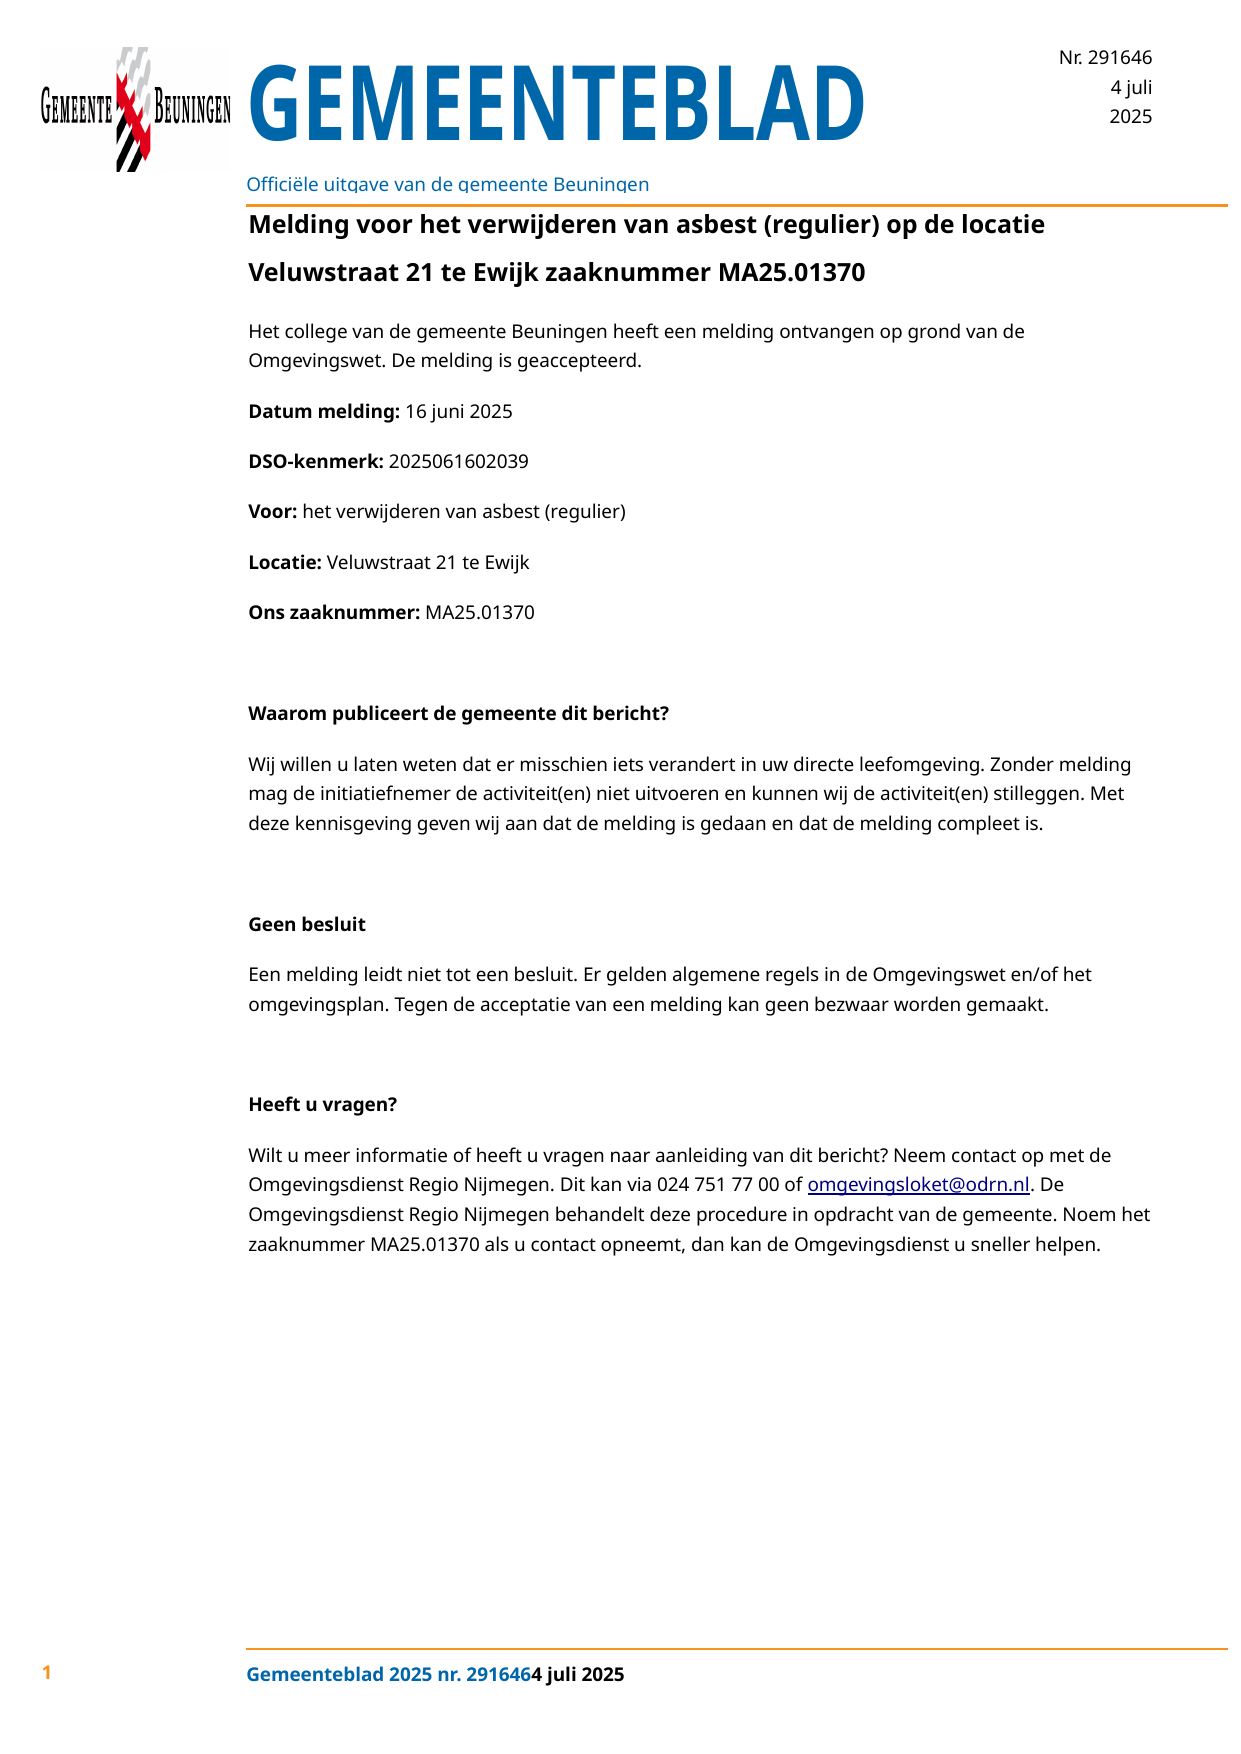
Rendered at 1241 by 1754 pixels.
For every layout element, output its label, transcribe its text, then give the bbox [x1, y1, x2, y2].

text Waarom publiceert de gemeente dit bericht? [248, 700, 1152, 726]
text Een melding leidt niet tot een besluit. Er gelden algemene regels in de Omgevingswet en/of het omgevingsplan. Tegen de acceptatie van een melding kan geen bezwaar worden gemaakt. [248, 961, 1152, 1017]
text Het college van de gemeente Beuningen heeft een melding ontvangen op grond van de Omgevingswet. De melding is geaccepteerd. [248, 318, 1152, 373]
text Wilt u meer informatie of heeft u vragen naar aanleiding van dit bericht? Neem contact op met de Omgevingsdienst Regio Nijmegen. Dit kan via 024 751 77 00 of omgevingsloket@odrn.nl. De Omgevingsdienst Regio Nijmegen behandelt deze procedure in opdracht van de gemeente. Noem het zaaknummer MA25.01370 als u contact opneemt, dan kan de Omgevingsdienst u sneller helpen. [248, 1142, 1152, 1257]
text Heeft u vragen? [248, 1092, 1152, 1117]
text Locatie: Veluwstraat 21 te Ewijk [248, 549, 1152, 575]
text Geen besluit [248, 911, 1152, 937]
text Wij willen u laten weten dat er misschien iets verandert in uw directe leefomgeving. Zonder melding mag de initiatiefnemer de activiteit(en) niet uitvoeren en kunnen wij de activiteit(en) stilleggen. Met deze kennisgeving geven wij aan dat de melding is gedaan en dat de melding compleet is. [248, 751, 1152, 836]
text Datum melding: 16 juni 2025 [248, 398, 1152, 424]
picture [41, 47, 231, 172]
text Melding voor het verwijderen van asbest (regulier) op de locatie Veluwstraat 21 te Ewijk zaaknummer MA25.01370 [248, 207, 1152, 288]
text Voor: het verwijderen van asbest (regulier) [248, 499, 1152, 524]
text Ons zaaknummer: MA25.01370 [248, 599, 1152, 625]
text DSO-kenmerk: 2025061602039 [248, 448, 1152, 474]
